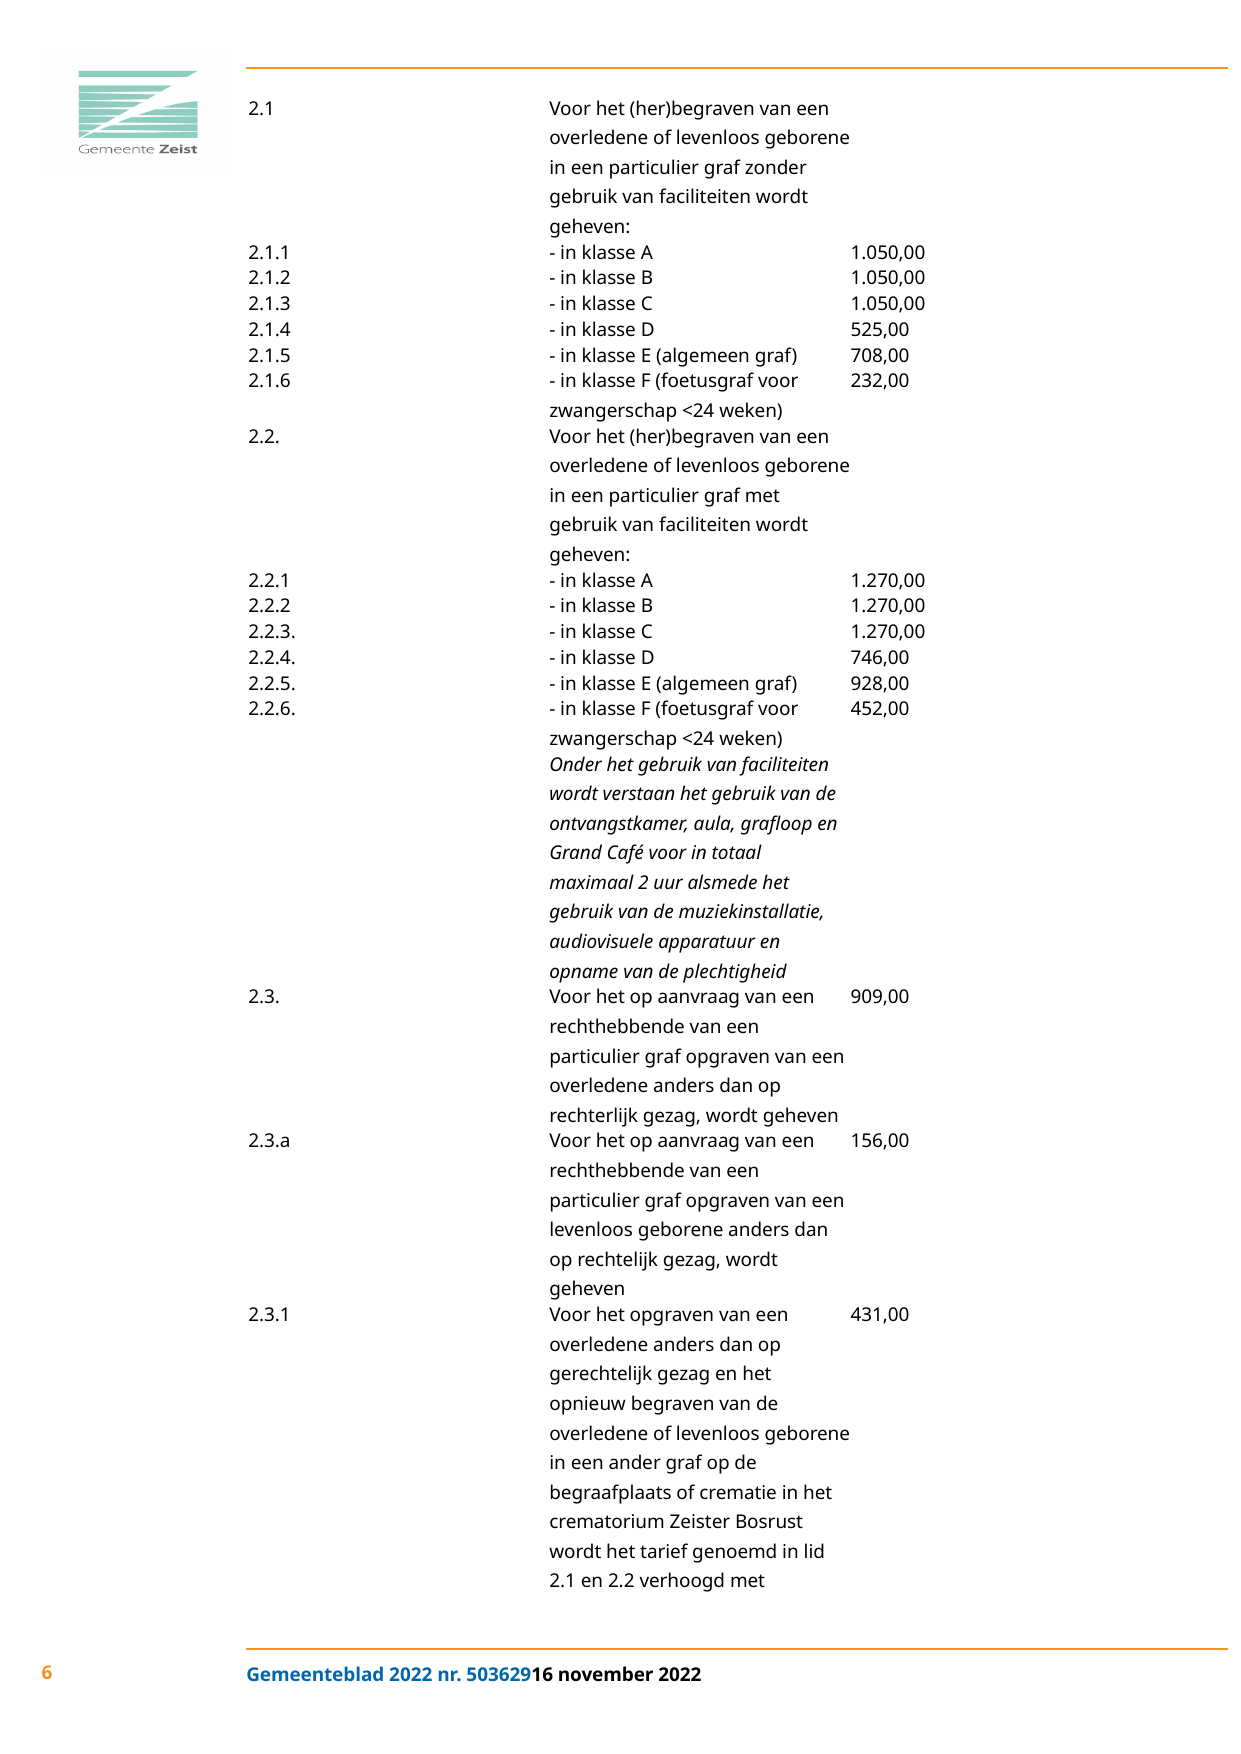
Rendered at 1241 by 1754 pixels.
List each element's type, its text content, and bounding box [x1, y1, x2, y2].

table_cell - in klasse C [549, 290, 850, 316]
table_cell [248, 751, 549, 984]
table_cell 2.2.5. [248, 670, 549, 696]
table_cell 2.2.2 [248, 593, 549, 618]
table_cell 431,00 [850, 1301, 1152, 1593]
table_cell 2.3. [248, 984, 549, 1128]
table_cell 1.050,00 [850, 290, 1152, 316]
table_cell 452,00 [850, 696, 1152, 751]
table_cell 2.1 [248, 95, 549, 239]
table_cell 2.3.1 [248, 1301, 549, 1593]
table_cell - in klasse A [549, 239, 850, 264]
table_cell 746,00 [850, 644, 1152, 670]
table_cell - in klasse B [549, 593, 850, 618]
table_cell 2.2.3. [248, 618, 549, 644]
table_cell 232,00 [850, 368, 1152, 423]
table_cell 2.2.1 [248, 567, 549, 593]
table_cell [850, 95, 1152, 239]
table_cell 156,00 [850, 1128, 1152, 1301]
table_cell 1.270,00 [850, 593, 1152, 618]
table_cell 1.270,00 [850, 567, 1152, 593]
table_cell 2.1.6 [248, 368, 549, 423]
table_cell Voor het opgraven van een overledene anders dan op gerechtelijk gezag en het opnieuw begraven van de overledene of levenloos geborene in een ander graf op de begraafplaats of crematie in het crematorium Zeister Bosrust wordt het tarief genoemd in lid 2.1 en 2.2 verhoogd met [549, 1301, 850, 1593]
table_cell Voor het (her)begraven van een overledene of levenloos geborene in een particulier graf met gebruik van faciliteiten wordt geheven: [549, 423, 850, 567]
table_cell Voor het (her)begraven van een overledene of levenloos geborene in een particulier graf zonder gebruik van faciliteiten wordt geheven: [549, 95, 850, 239]
table_cell - in klasse B [549, 265, 850, 290]
table_cell Voor het op aanvraag van een rechthebbende van een particulier graf opgraven van een levenloos geborene anders dan op rechtelijk gezag, wordt geheven [549, 1128, 850, 1301]
table_cell - in klasse E (algemeen graf) [549, 670, 850, 696]
table_cell Voor het op aanvraag van een rechthebbende van een particulier graf opgraven van een overledene anders dan op rechterlijk gezag, wordt geheven [549, 984, 850, 1128]
table_cell 525,00 [850, 316, 1152, 342]
table_cell 1.050,00 [850, 239, 1152, 264]
table_cell 909,00 [850, 984, 1152, 1128]
table_cell - in klasse D [549, 316, 850, 342]
table_cell 2.1.3 [248, 290, 549, 316]
table_cell 2.2.6. [248, 696, 549, 751]
table_cell 2.1.4 [248, 316, 549, 342]
picture [41, 47, 231, 172]
table_cell - in klasse E (algemeen graf) [549, 342, 850, 367]
table_cell - in klasse D [549, 644, 850, 670]
table_cell 2.1.5 [248, 342, 549, 367]
table_cell 2.2. [248, 423, 549, 567]
table_cell 708,00 [850, 342, 1152, 367]
table_cell - in klasse F (foetusgraf voor zwangerschap <24 weken) [549, 368, 850, 423]
table_cell 1.050,00 [850, 265, 1152, 290]
table_cell 2.3.a [248, 1128, 549, 1301]
table_cell 2.2.4. [248, 644, 549, 670]
table_cell 2.1.1 [248, 239, 549, 264]
table_cell - in klasse C [549, 618, 850, 644]
table_cell Onder het gebruik van faciliteiten wordt verstaan het gebruik van de ontvangstkamer, aula, grafloop en Grand Café voor in totaal maximaal 2 uur alsmede het gebruik van de muziekinstallatie, audiovisuele apparatuur en opname van de plechtigheid [549, 751, 850, 984]
table_cell 2.1.2 [248, 265, 549, 290]
table_cell 1.270,00 [850, 618, 1152, 644]
table_cell [850, 751, 1152, 984]
table_cell [850, 423, 1152, 567]
table_cell - in klasse A [549, 567, 850, 593]
table_cell 928,00 [850, 670, 1152, 696]
table_cell - in klasse F (foetusgraf voor zwangerschap <24 weken) [549, 696, 850, 751]
